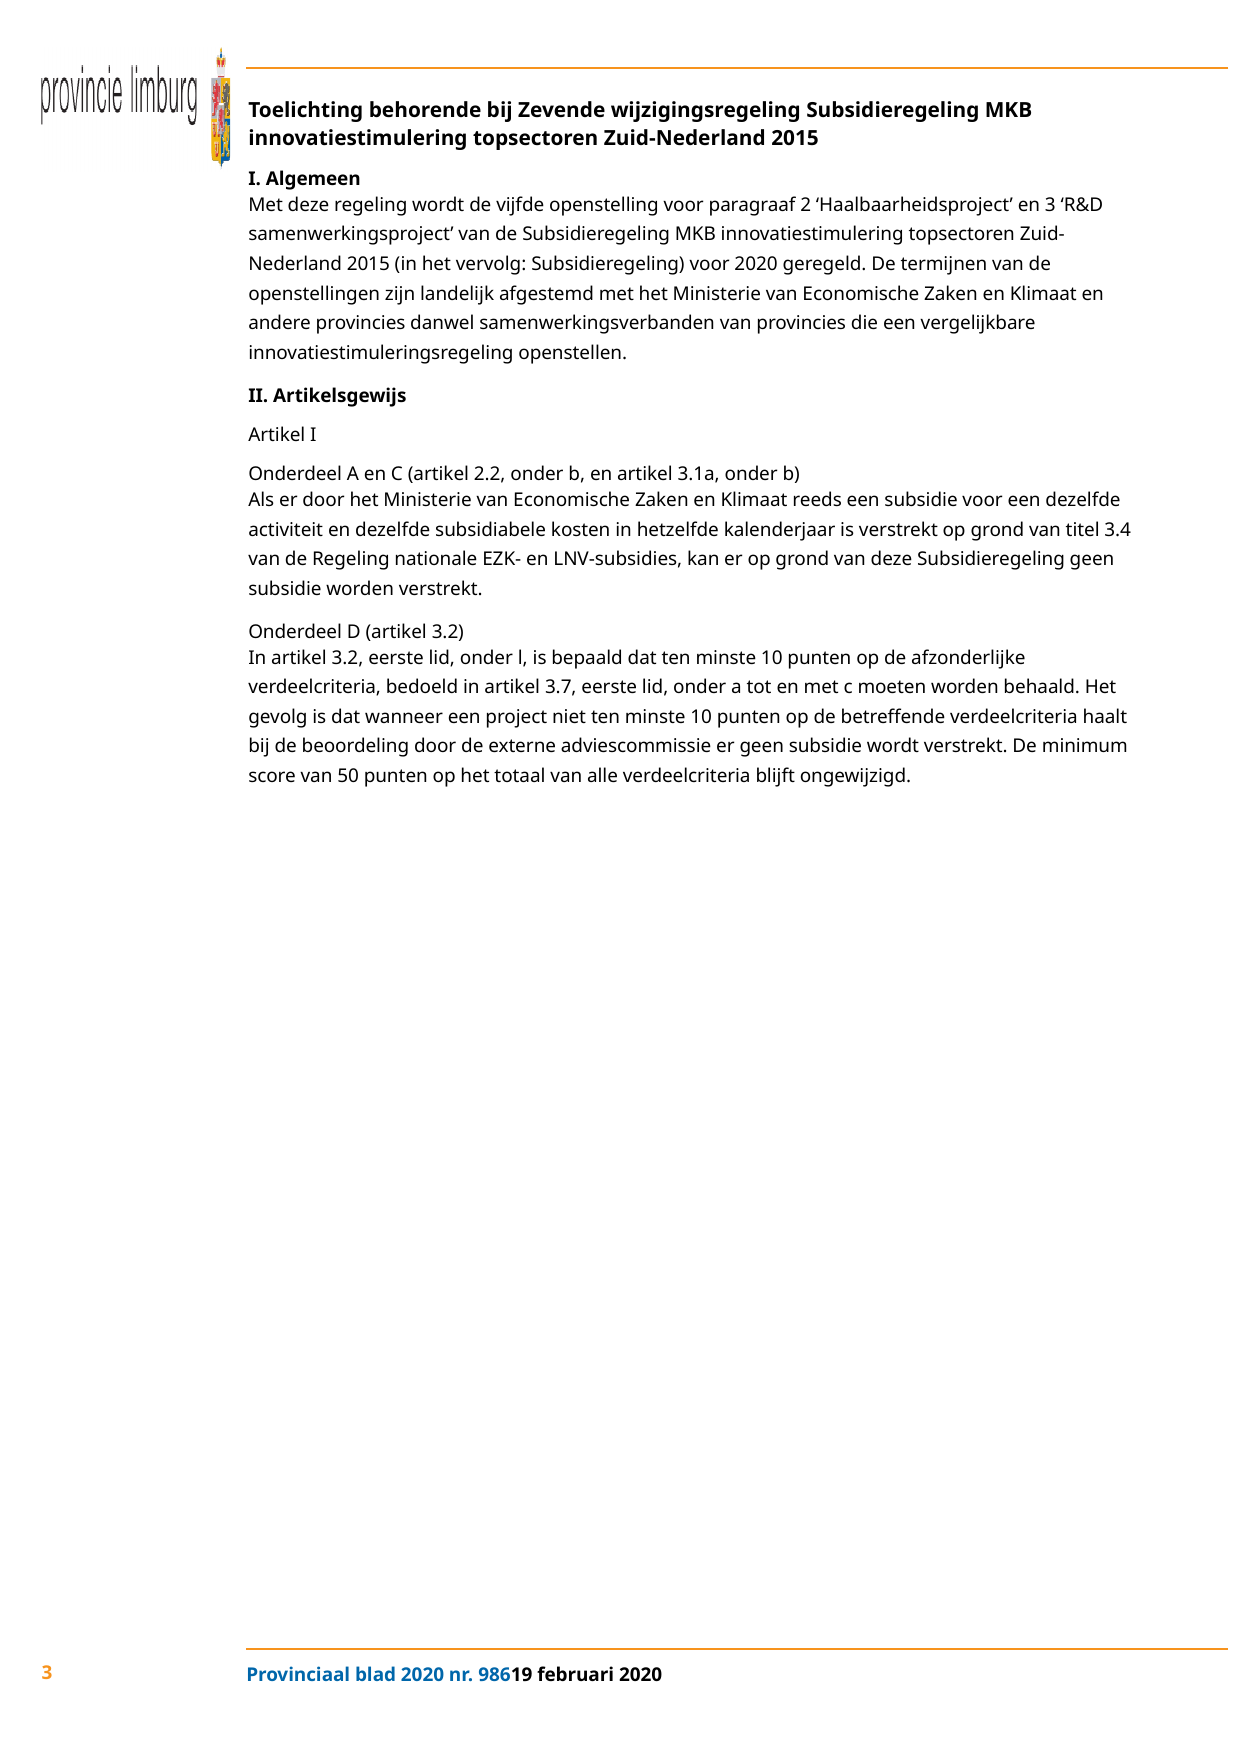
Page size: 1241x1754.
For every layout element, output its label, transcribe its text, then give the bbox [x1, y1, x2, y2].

text Met deze regeling wordt de vijfde openstelling voor paragraaf 2 ‘Haalbaarheidsproject’ en 3 ‘R&D samenwerkingsproject’ van de Subsidieregeling MKB innovatiestimulering topsectoren Zuid-Nederland 2015 (in het vervolg: Subsidieregeling) voor 2020 geregeld. De termijnen van de openstellingen zijn landelijk afgestemd met het Ministerie van Economische Zaken en Klimaat en andere provincies danwel samenwerkingsverbanden van provincies die een vergelijkbare innovatiestimuleringsregeling openstellen. [248, 191, 1152, 365]
text II. Artikelsgewijs [248, 382, 1152, 408]
text Toelichting behorende bij Zevende wijzigingsregeling Subsidieregeling MKB innovatiestimulering topsectoren Zuid-Nederland 2015 [248, 95, 1152, 152]
picture [41, 47, 231, 172]
text I. Algemeen [248, 165, 1152, 191]
text In artikel 3.2, eerste lid, onder l, is bepaald dat ten minste 10 punten op de afzonderlijke verdeelcriteria, bedoeld in artikel 3.7, eerste lid, onder a tot en met c moeten worden behaald. Het gevolg is dat wanneer een project niet ten minste 10 punten op de betreffende verdeelcriteria haalt bij de beoordeling door de externe adviescommissie er geen subsidie wordt verstrekt. De minimum score van 50 punten op het totaal van alle verdeelcriteria blijft ongewijzigd. [248, 644, 1152, 788]
text Artikel I [248, 421, 1152, 447]
text Onderdeel D (artikel 3.2) [248, 618, 1152, 644]
text Als er door het Ministerie van Economische Zaken en Klimaat reeds een subsidie voor een dezelfde activiteit en dezelfde subsidiabele kosten in hetzelfde kalenderjaar is verstrekt op grond van titel 3.4 van de Regeling nationale EZK- en LNV-subsidies, kan er op grond van deze Subsidieregeling geen subsidie worden verstrekt. [248, 486, 1152, 601]
text Onderdeel A en C (artikel 2.2, onder b, en artikel 3.1a, onder b) [248, 461, 1152, 486]
